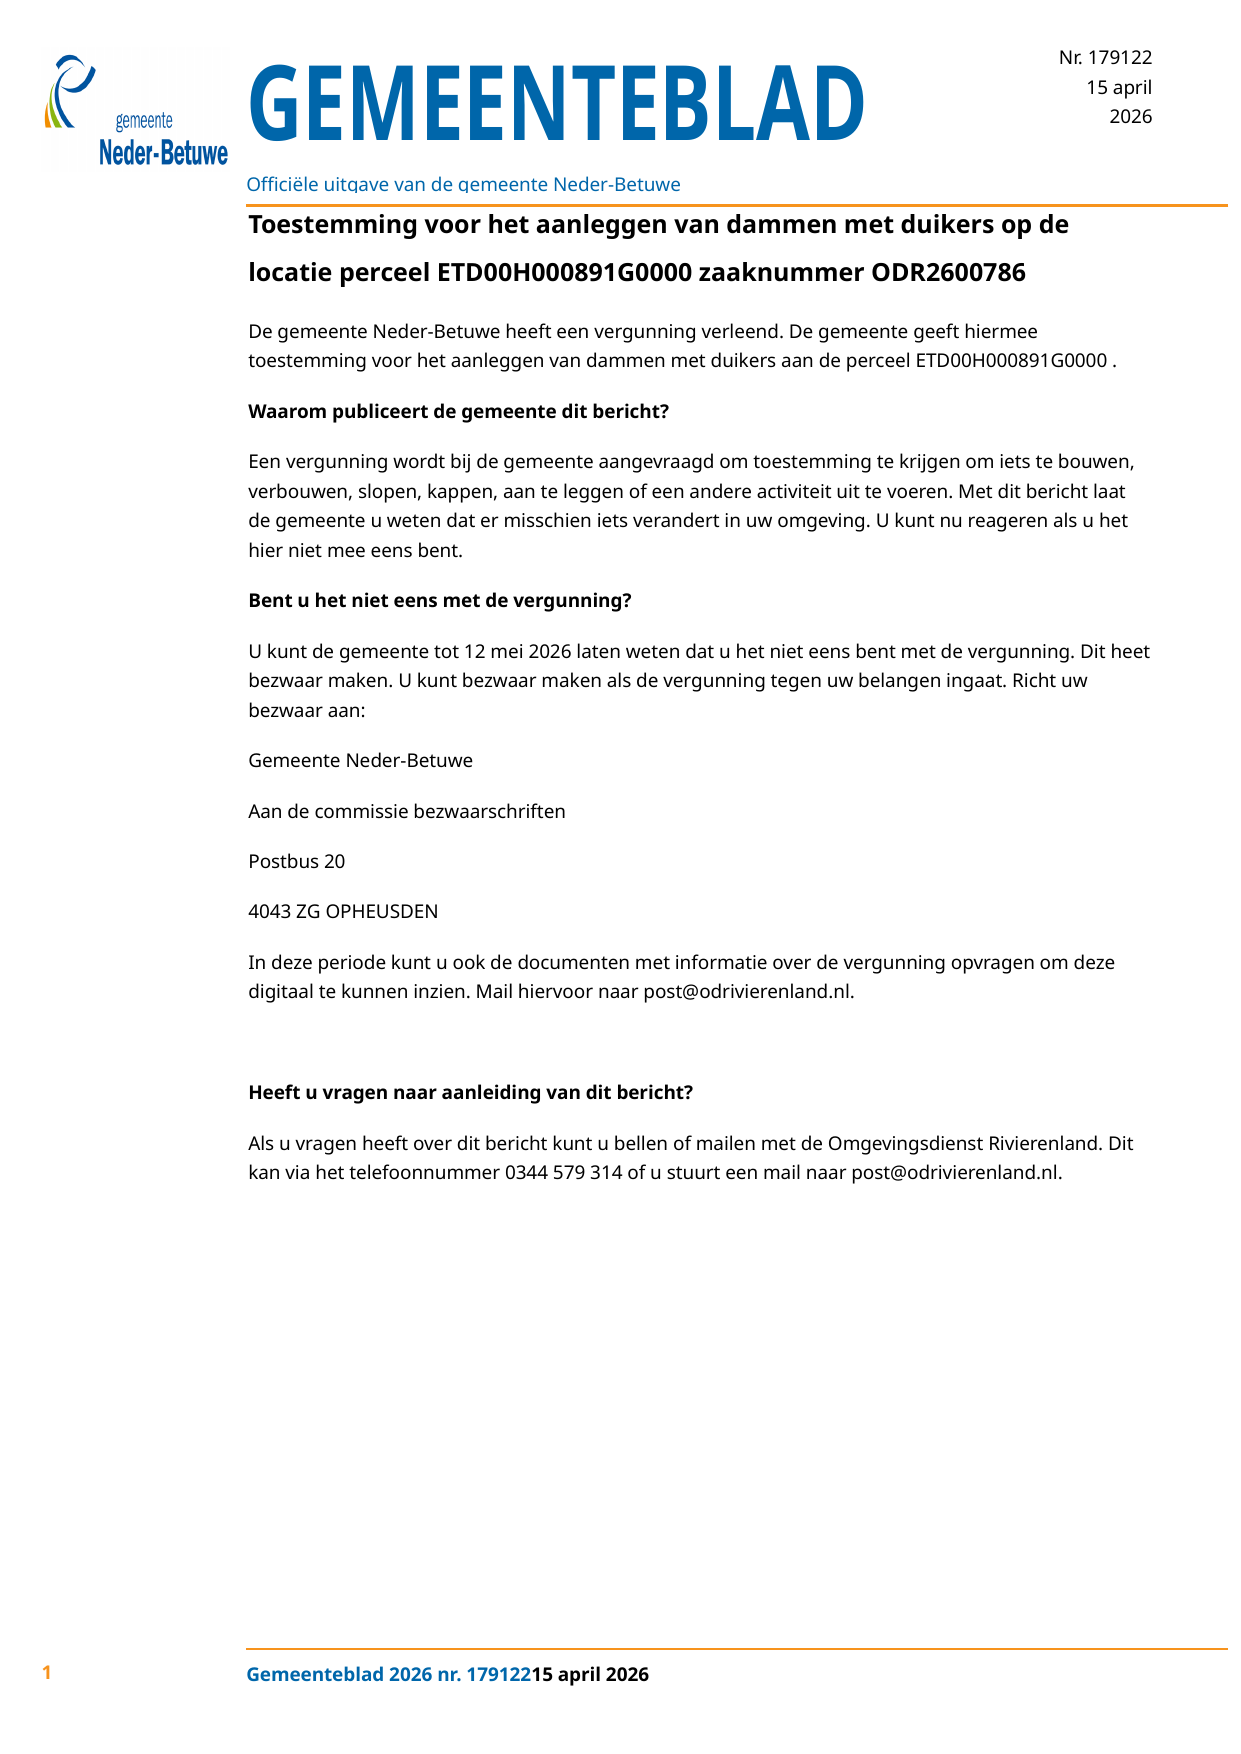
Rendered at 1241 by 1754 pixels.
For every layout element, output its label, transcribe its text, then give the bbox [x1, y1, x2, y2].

text Waarom publiceert de gemeente dit bericht? [248, 398, 1152, 424]
text De gemeente Neder-Betuwe heeft een vergunning verleend. De gemeente geeft hiermee toestemming voor het aanleggen van dammen met duikers aan de perceel ETD00H000891G0000 . [248, 318, 1152, 373]
text Gemeente Neder-Betuwe [248, 747, 1152, 773]
text 4043 ZG OPHEUSDEN [248, 899, 1152, 924]
text Als u vragen heeft over dit bericht kunt u bellen of mailen met de Omgevingsdienst Rivierenland. Dit kan via het telefoonnummer 0344 579 314 of u stuurt een mail naar post@odrivierenland.nl. [248, 1130, 1152, 1185]
text Heeft u vragen naar aanleiding van dit bericht? [248, 1079, 1152, 1105]
text Aan de commissie bezwaarschriften [248, 798, 1152, 824]
text Een vergunning wordt bij de gemeente aangevraagd om toestemming te krijgen om iets te bouwen, verbouwen, slopen, kappen, aan te leggen of een andere activiteit uit te voeren. Met dit bericht laat de gemeente u weten dat er misschien iets verandert in uw omgeving. U kunt nu reageren als u het hier niet mee eens bent. [248, 448, 1152, 563]
picture [41, 47, 231, 172]
text Bent u het niet eens met de vergunning? [248, 587, 1152, 613]
text In deze periode kunt u ook de documenten met informatie over de vergunning opvragen om deze digitaal te kunnen inzien. Mail hiervoor naar post@odrivierenland.nl. [248, 949, 1152, 1004]
text Postbus 20 [248, 848, 1152, 874]
text U kunt de gemeente tot 12 mei 2026 laten weten dat u het niet eens bent met de vergunning. Dit heet bezwaar maken. U kunt bezwaar maken als de vergunning tegen uw belangen ingaat. Richt uw bezwaar aan: [248, 638, 1152, 723]
text Toestemming voor het aanleggen van dammen met duikers op de locatie perceel ETD00H000891G0000 zaaknummer ODR2600786 [248, 207, 1152, 288]
